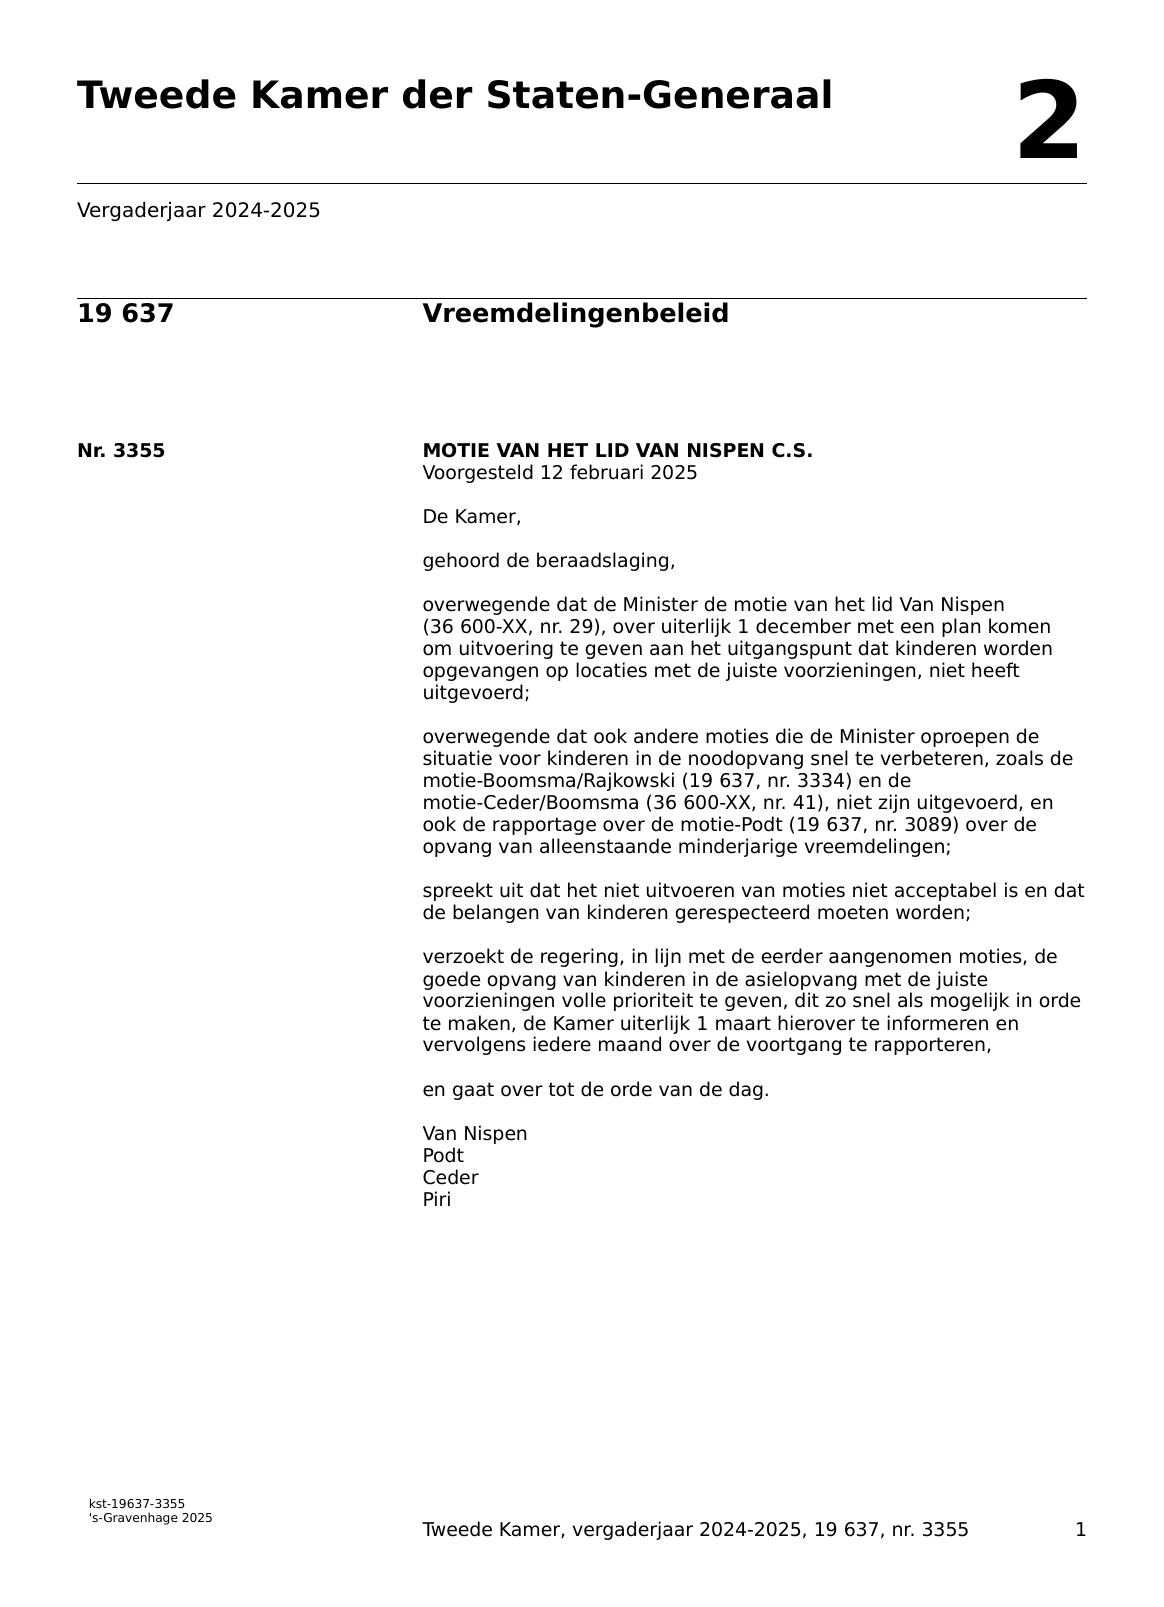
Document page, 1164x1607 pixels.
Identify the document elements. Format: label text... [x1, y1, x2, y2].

text overwegende dat de Minister de motie van het lid Van Nispen (36 600-XX, nr. 29), over uiterlijk 1 december met een plan komen om uitvoering te geven aan het uitgangspunt dat kinderen worden opgevangen op locaties met de juiste voorzieningen, niet heeft uitgevoerd; [422, 594, 1087, 704]
text en gaat over tot de orde van de dag. [422, 1078, 1087, 1101]
text Podt [422, 1145, 1087, 1167]
subtitle 19 637 Vreemdelingenbeleid [77, 299, 1087, 329]
text Ceder [422, 1167, 1087, 1189]
table_cell Vergaderjaar 2024-2025 [77, 184, 1087, 298]
text Piri [422, 1189, 1087, 1211]
text kst-19637-3355 [88, 1497, 323, 1511]
table_header 2 [886, 59, 1087, 183]
text 's-Gravenhage 2025 [88, 1511, 323, 1525]
table_header Tweede Kamer der Staten-Generaal [77, 59, 886, 183]
text gehoord de beraadslaging, [422, 550, 1087, 572]
text verzoekt de regering, in lijn met de eerder aangenomen moties, de goede opvang van kinderen in de asielopvang met de juiste voorzieningen volle prioriteit te geven, dit zo snel als mogelijk in orde te maken, de Kamer uiterlijk 1 maart hierover te informeren en vervolgens iedere maand over de voortgang te rapporteren, [422, 946, 1087, 1056]
text De Kamer, [422, 506, 1087, 528]
subtitle Nr. 3355 MOTIE VAN HET LID VAN NISPEN C.S. [77, 440, 1087, 462]
text Van Nispen [422, 1123, 1087, 1145]
text overwegende dat ook andere moties die de Minister oproepen de situatie voor kinderen in de noodopvang snel te verbeteren, zoals de motie-Boomsma/Rajkowski (19 637, nr. 3334) en de motie-Ceder/Boomsma (36 600-XX, nr. 41), niet zijn uitgevoerd, en ook de rapportage over de motie-Podt (19 637, nr. 3089) over de opvang van alleenstaande minderjarige vreemdelingen; [422, 726, 1087, 858]
text spreekt uit dat het niet uitvoeren van moties niet acceptabel is en dat de belangen van kinderen gerespecteerd moeten worden; [422, 880, 1087, 924]
text Voorgesteld 12 februari 2025 [422, 462, 1087, 484]
